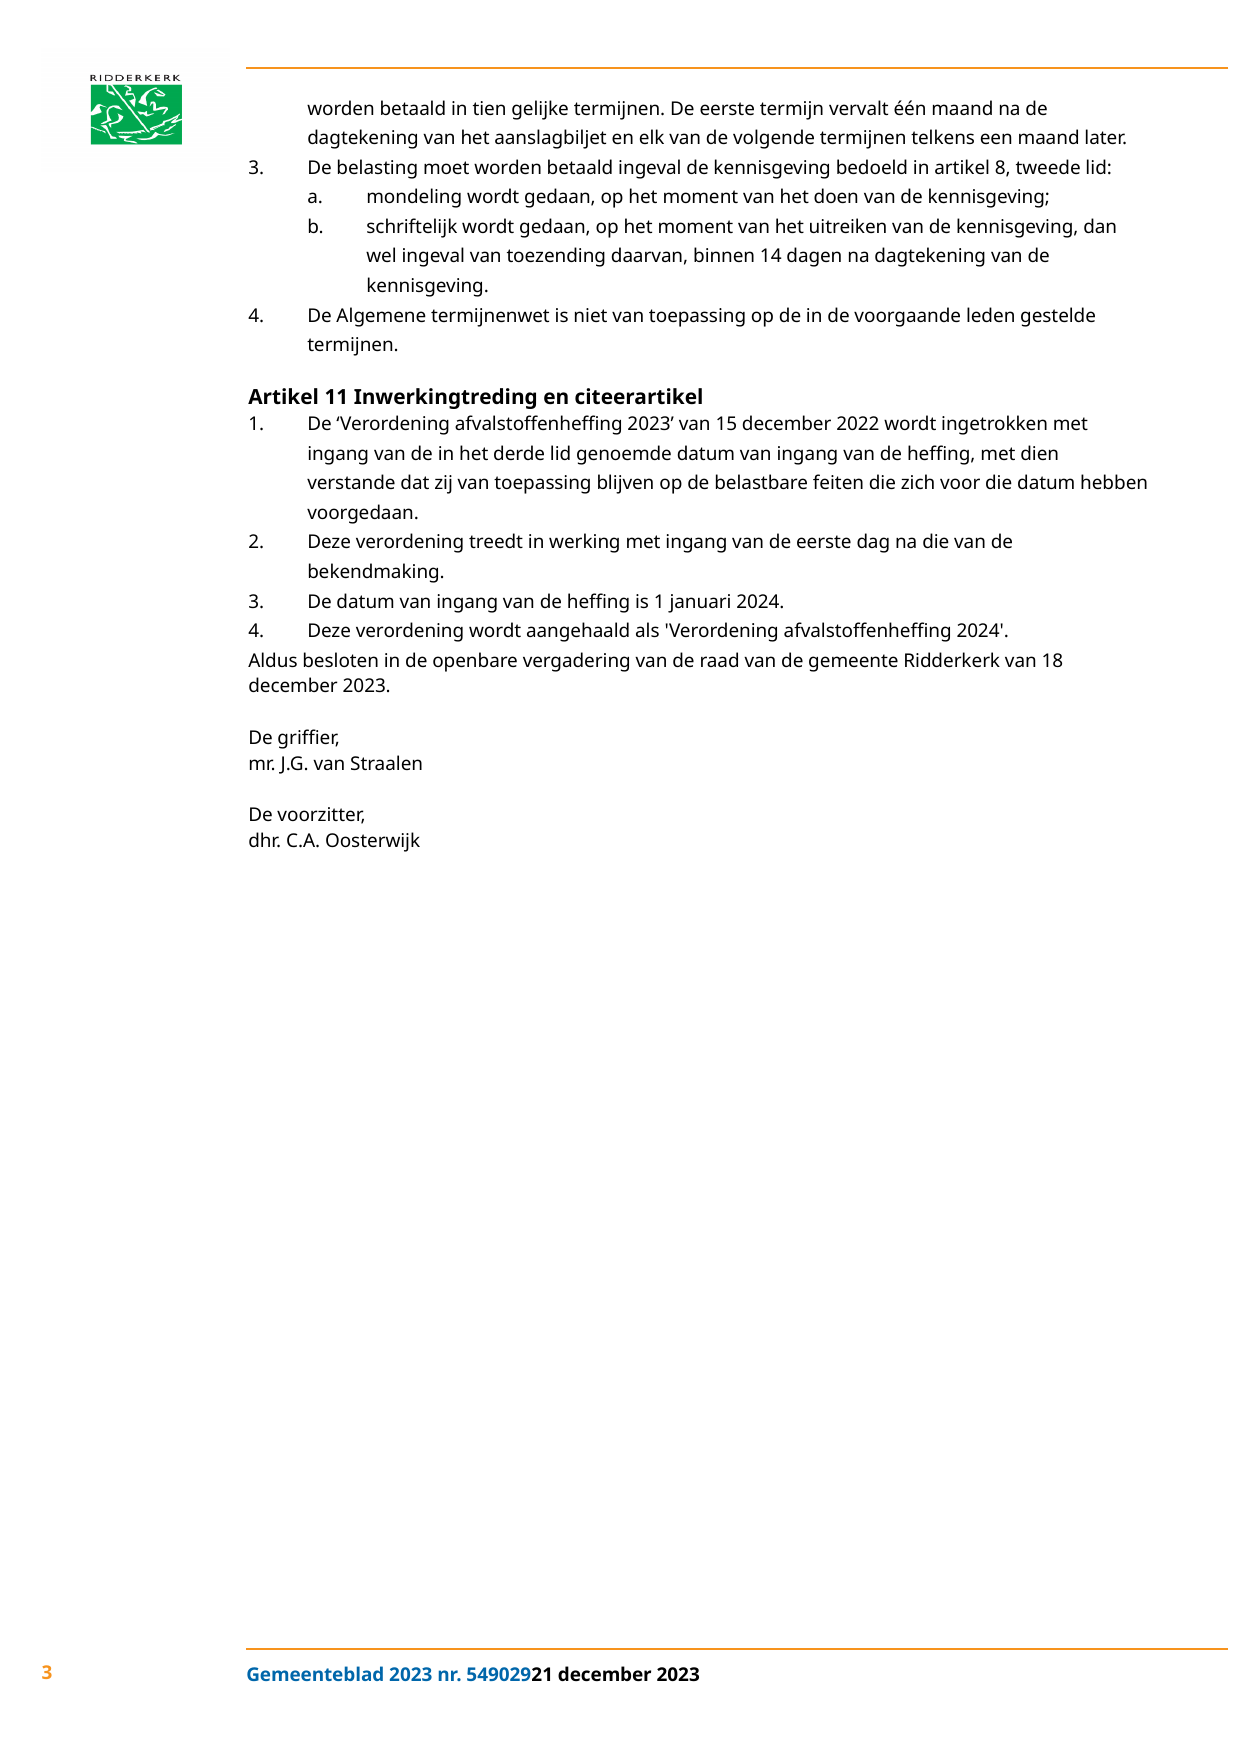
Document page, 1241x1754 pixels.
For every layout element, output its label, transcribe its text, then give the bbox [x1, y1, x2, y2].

text mr. J.G. van Straalen [248, 750, 1152, 776]
text Aldus besloten in de openbare vergadering van de raad van de gemeente Ridderkerk van 18 december 2023. [248, 647, 1152, 698]
list worden betaald in tien gelijke termijnen. De eerste termijn vervalt één maand na de dagtekening van het aanslagbiljet en elk van de volgende termijnen telkens een maand later. [248, 95, 1152, 150]
list Deze verordening wordt aangehaald als 'Verordening afvalstoffenheffing 2024'. [248, 617, 1152, 643]
text dhr. C.A. Oosterwijk [248, 827, 1152, 853]
list De datum van ingang van de heffing is 1 januari 2024. [248, 588, 1152, 613]
text Artikel 11 Inwerkingtreding en citeerartikel [248, 382, 1152, 410]
list mondeling wordt gedaan, op het moment van het doen van de kennisgeving; [307, 183, 1152, 209]
text De voorzitter, [248, 801, 1152, 827]
list De Algemene termijnenwet is niet van toepassing op de in de voorgaande leden gestelde termijnen. [248, 302, 1152, 357]
picture [41, 47, 231, 172]
list schriftelijk wordt gedaan, op het moment van het uitreiken van de kennisgeving, dan wel ingeval van toezending daarvan, binnen 14 dagen na dagtekening van de kennisgeving. [307, 213, 1152, 298]
list De belasting moet worden betaald ingeval de kennisgeving bedoeld in artikel 8, tweede lid: [248, 154, 1152, 180]
text De griffier, [248, 724, 1152, 750]
list Deze verordening treedt in werking met ingang van de eerste dag na die van de bekendmaking. [248, 529, 1152, 584]
list De ‘Verordening afvalstoffenheffing 2023’ van 15 december 2022 wordt ingetrokken met ingang van de in het derde lid genoemde datum van ingang van de heffing, met dien verstande dat zij van toepassing blijven op de belastbare feiten die zich voor die datum hebben voorgedaan. [248, 410, 1152, 525]
